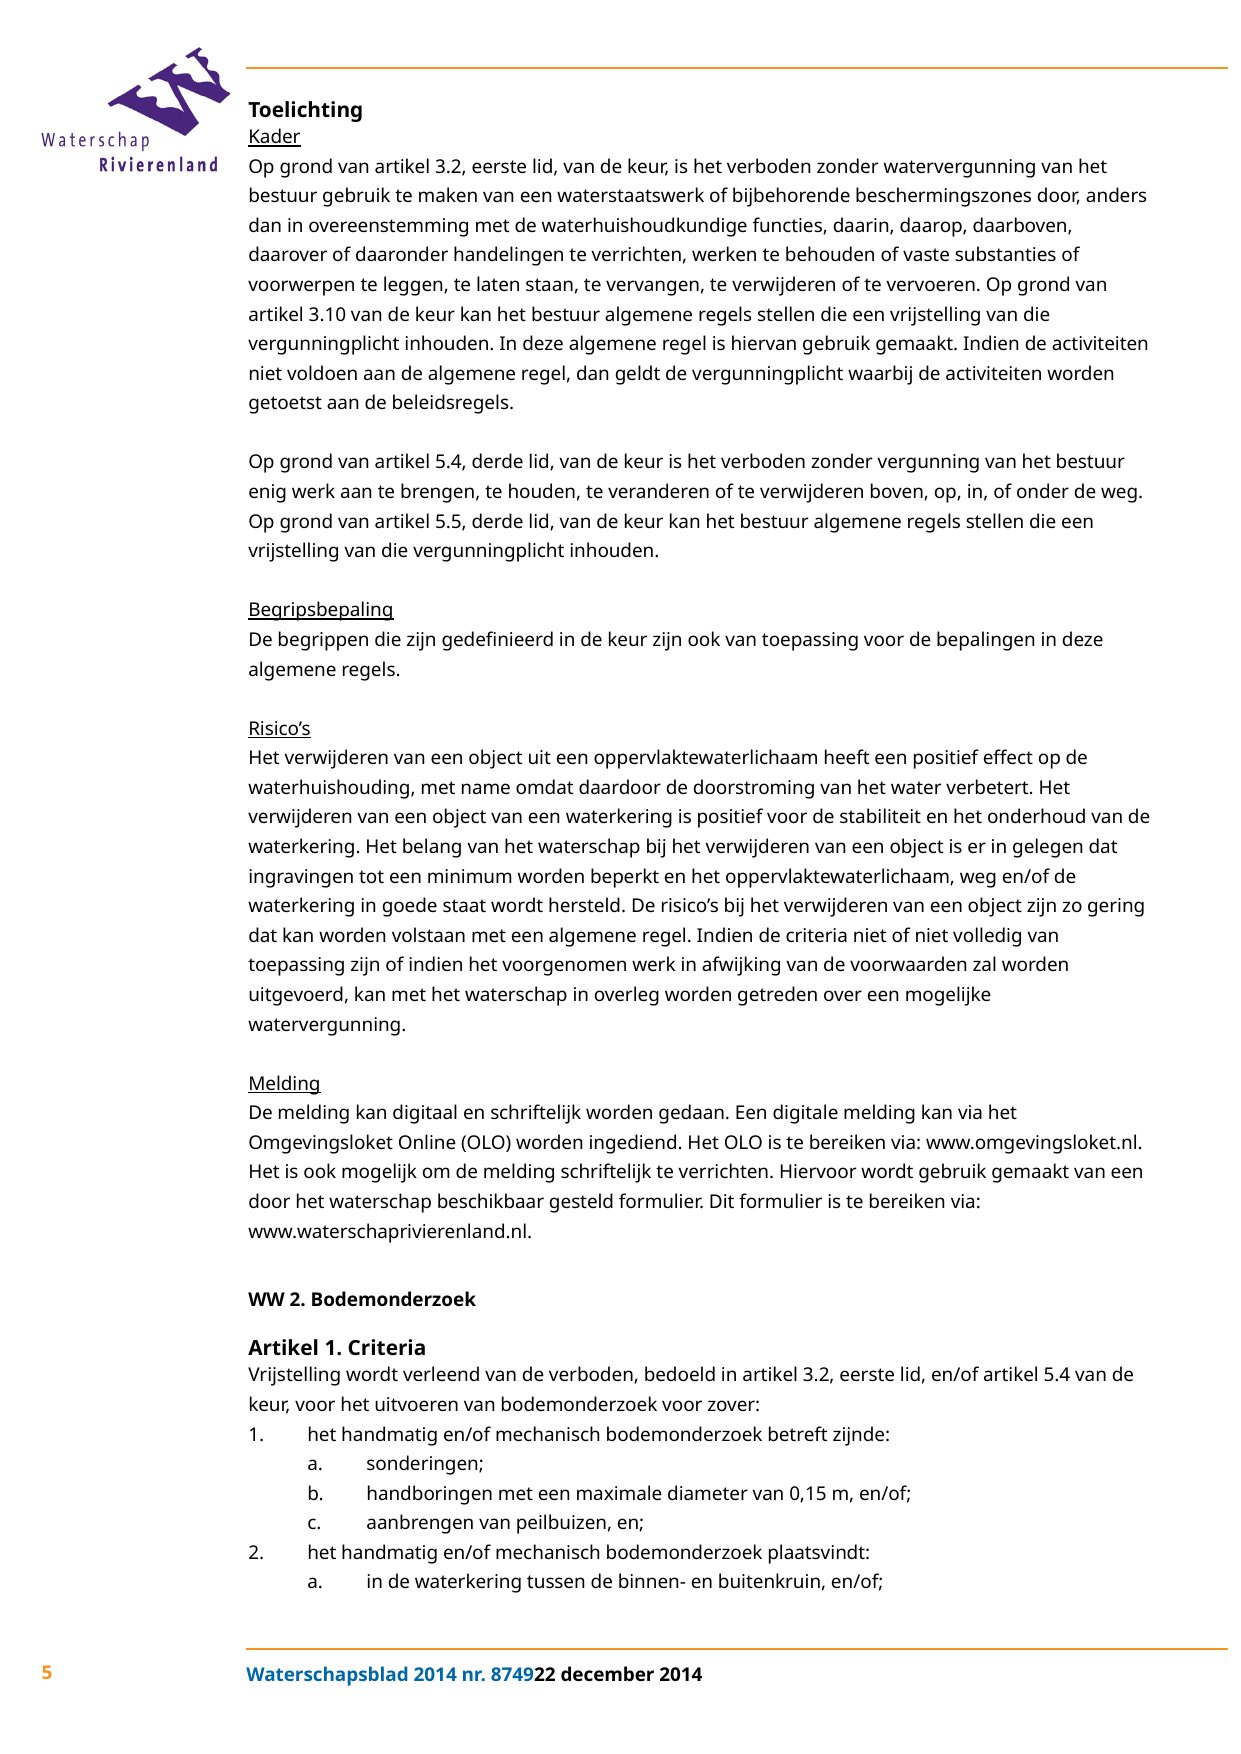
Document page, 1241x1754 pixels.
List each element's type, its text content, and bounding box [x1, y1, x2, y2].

list het handmatig en/of mechanisch bodemonderzoek plaatsvindt: [248, 1539, 1152, 1565]
picture [41, 47, 231, 172]
text Kader [248, 123, 1152, 149]
text Melding [248, 1070, 1152, 1096]
text Vrijstelling wordt verleend van de verboden, bedoeld in artikel 3.2, eerste lid, en/of artikel 5.4 van de keur, voor het uitvoeren van bodemonderzoek voor zover: [248, 1362, 1152, 1417]
text WW 2. Bodemonderzoek [248, 1287, 1152, 1312]
list in de waterkering tussen de binnen- en buitenkruin, en/of; [307, 1569, 1152, 1594]
text Het verwijderen van een object uit een oppervlaktewaterlichaam heeft een positief effect op de waterhuishouding, met name omdat daardoor de doorstroming van het water verbetert. Het verwijderen van een object van een waterkering is positief voor de stabiliteit en het onderhoud van de waterkering. Het belang van het waterschap bij het verwijderen van een object is er in gelegen dat ingravingen tot een minimum worden beperkt en het oppervlaktewaterlichaam, weg en/of de waterkering in goede staat wordt hersteld. De risico’s bij het verwijderen van een object zijn zo gering dat kan worden volstaan met een algemene regel. Indien de criteria niet of niet volledig van toepassing zijn of indien het voorgenomen werk in afwijking van de voorwaarden zal worden uitgevoerd, kan met het waterschap in overleg worden getreden over een mogelijke watervergunning. [248, 744, 1152, 1036]
text Risico’s [248, 715, 1152, 741]
text Artikel 1. Criteria [248, 1333, 1152, 1362]
text Op grond van artikel 5.4, derde lid, van de keur is het verboden zonder vergunning van het bestuur enig werk aan te brengen, te houden, te veranderen of te verwijderen boven, op, in, of onder de weg. Op grond van artikel 5.5, derde lid, van de keur kan het bestuur algemene regels stellen die een vrijstelling van die vergunningplicht inhouden. [248, 449, 1152, 563]
text Begripsbepaling [248, 597, 1152, 622]
text Toelichting [248, 95, 1152, 123]
text De begrippen die zijn gedefinieerd in de keur zijn ook van toepassing voor de bepalingen in deze algemene regels. [248, 626, 1152, 681]
list sonderingen; [307, 1450, 1152, 1476]
text De melding kan digitaal en schriftelijk worden gedaan. Een digitale melding kan via het Omgevingsloket Online (OLO) worden ingediend. Het OLO is te bereiken via: www.omgevingsloket.nl. Het is ook mogelijk om de melding schriftelijk te verrichten. Hiervoor wordt gebruik gemaakt van een door het waterschap beschikbaar gesteld formulier. Dit formulier is te bereiken via: www.waterschaprivierenland.nl. [248, 1099, 1152, 1243]
list handboringen met een maximale diameter van 0,15 m, en/of; [307, 1480, 1152, 1506]
list het handmatig en/of mechanisch bodemonderzoek betreft zijnde: [248, 1421, 1152, 1447]
text Op grond van artikel 3.2, eerste lid, van de keur, is het verboden zonder watervergunning van het bestuur gebruik te maken van een waterstaatswerk of bijbehorende beschermingszones door, anders dan in overeenstemming met de waterhuishoudkundige functies, daarin, daarop, daarboven, daarover of daaronder handelingen te verrichten, werken te behouden of vaste substanties of voorwerpen te leggen, te laten staan, te vervangen, te verwijderen of te vervoeren. Op grond van artikel 3.10 van de keur kan het bestuur algemene regels stellen die een vrijstelling van die vergunningplicht inhouden. In deze algemene regel is hiervan gebruik gemaakt. Indien de activiteiten niet voldoen aan de algemene regel, dan geldt de vergunningplicht waarbij de activiteiten worden getoetst aan de beleidsregels. [248, 153, 1152, 415]
list aanbrengen van peilbuizen, en; [307, 1509, 1152, 1535]
